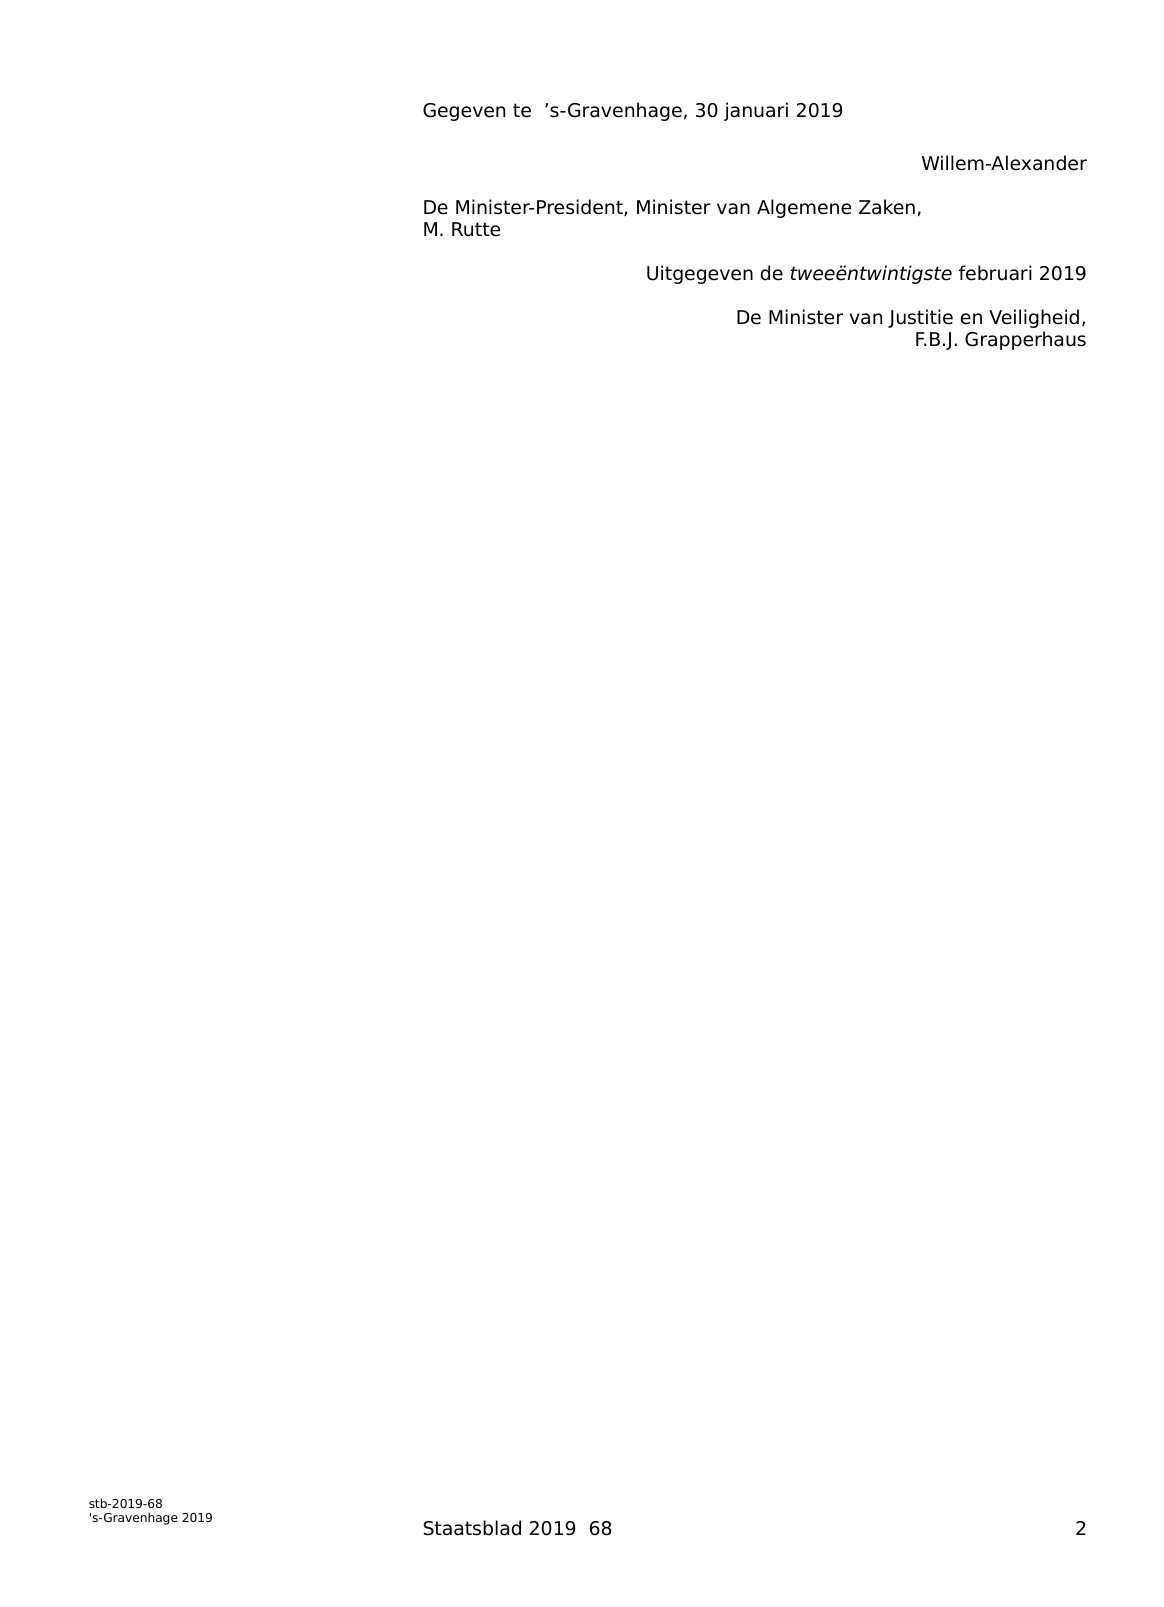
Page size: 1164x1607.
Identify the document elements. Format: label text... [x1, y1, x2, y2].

text Willem-Alexander [422, 152, 1087, 174]
text Gegeven te ’s-Gravenhage, 30 januari 2019 [422, 100, 1087, 122]
text stb-2019-68 [88, 1497, 323, 1511]
text De Minister-President, Minister van Algemene Zaken, M. Rutte [422, 197, 1087, 241]
text De Minister van Justitie en Veiligheid, F.B.J. Grapperhaus [422, 307, 1087, 351]
text 's-Gravenhage 2019 [88, 1511, 323, 1525]
text Uitgegeven de tweeëntwintigste februari 2019 [422, 263, 1087, 285]
